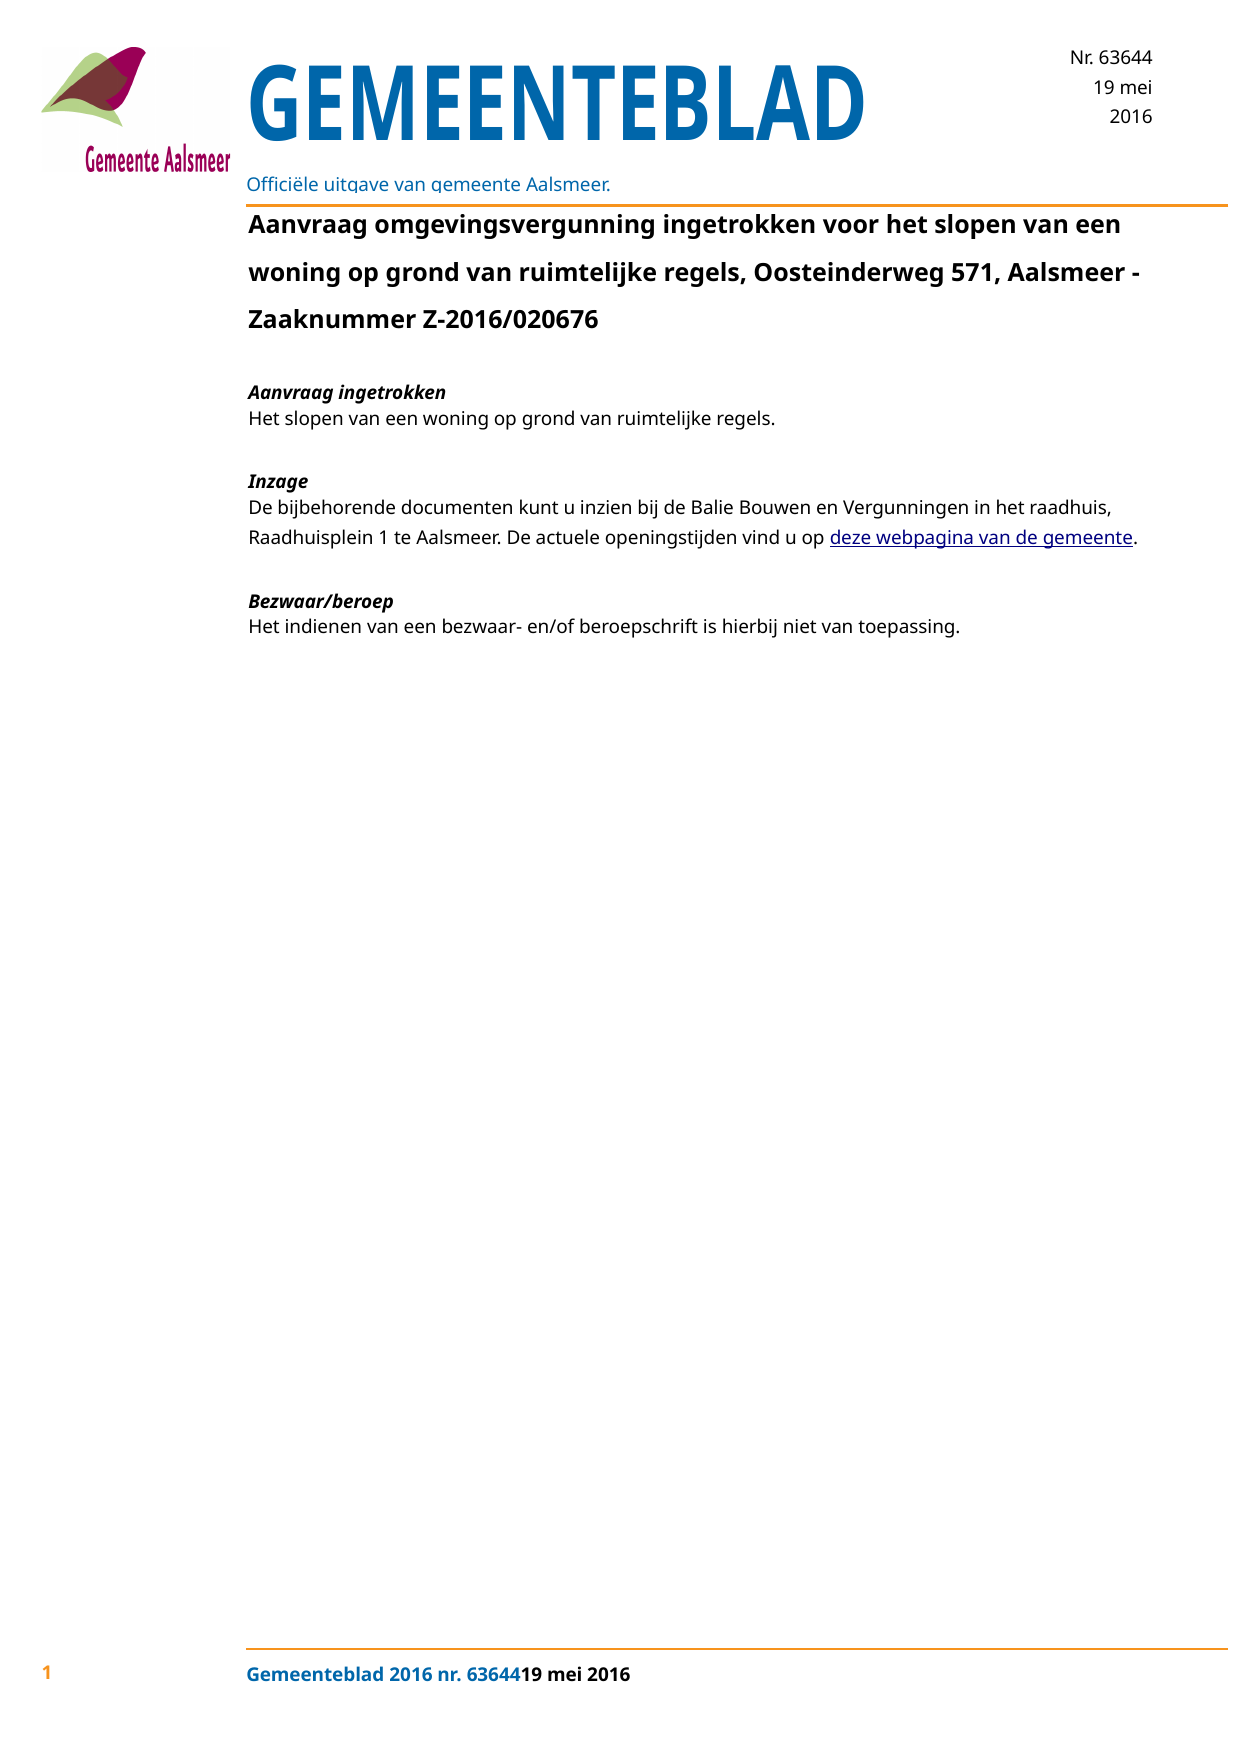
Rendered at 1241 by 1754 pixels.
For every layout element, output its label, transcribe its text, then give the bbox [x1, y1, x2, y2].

text De bijbehorende documenten kunt u inzien bij de Balie Bouwen en Vergunningen in het raadhuis, Raadhuisplein 1 te Aalsmeer. De actuele openingstijden vind u op deze webpagina van de gemeente. [248, 494, 1152, 550]
text Aanvraag omgevingsvergunning ingetrokken voor het slopen van een woning op grond van ruimtelijke regels, Oosteinderweg 571, Aalsmeer - Zaaknummer Z-2016/020676 [248, 207, 1152, 336]
picture [41, 47, 231, 172]
text Het slopen van een woning op grond van ruimtelijke regels. [248, 405, 1152, 431]
text Inzage [248, 469, 1152, 494]
text Het indienen van een bezwaar- en/of beroepschrift is hierbij niet van toepassing. [248, 614, 1152, 639]
text Bezwaar/beroep [248, 588, 1152, 614]
text Aanvraag ingetrokken [248, 379, 1152, 405]
